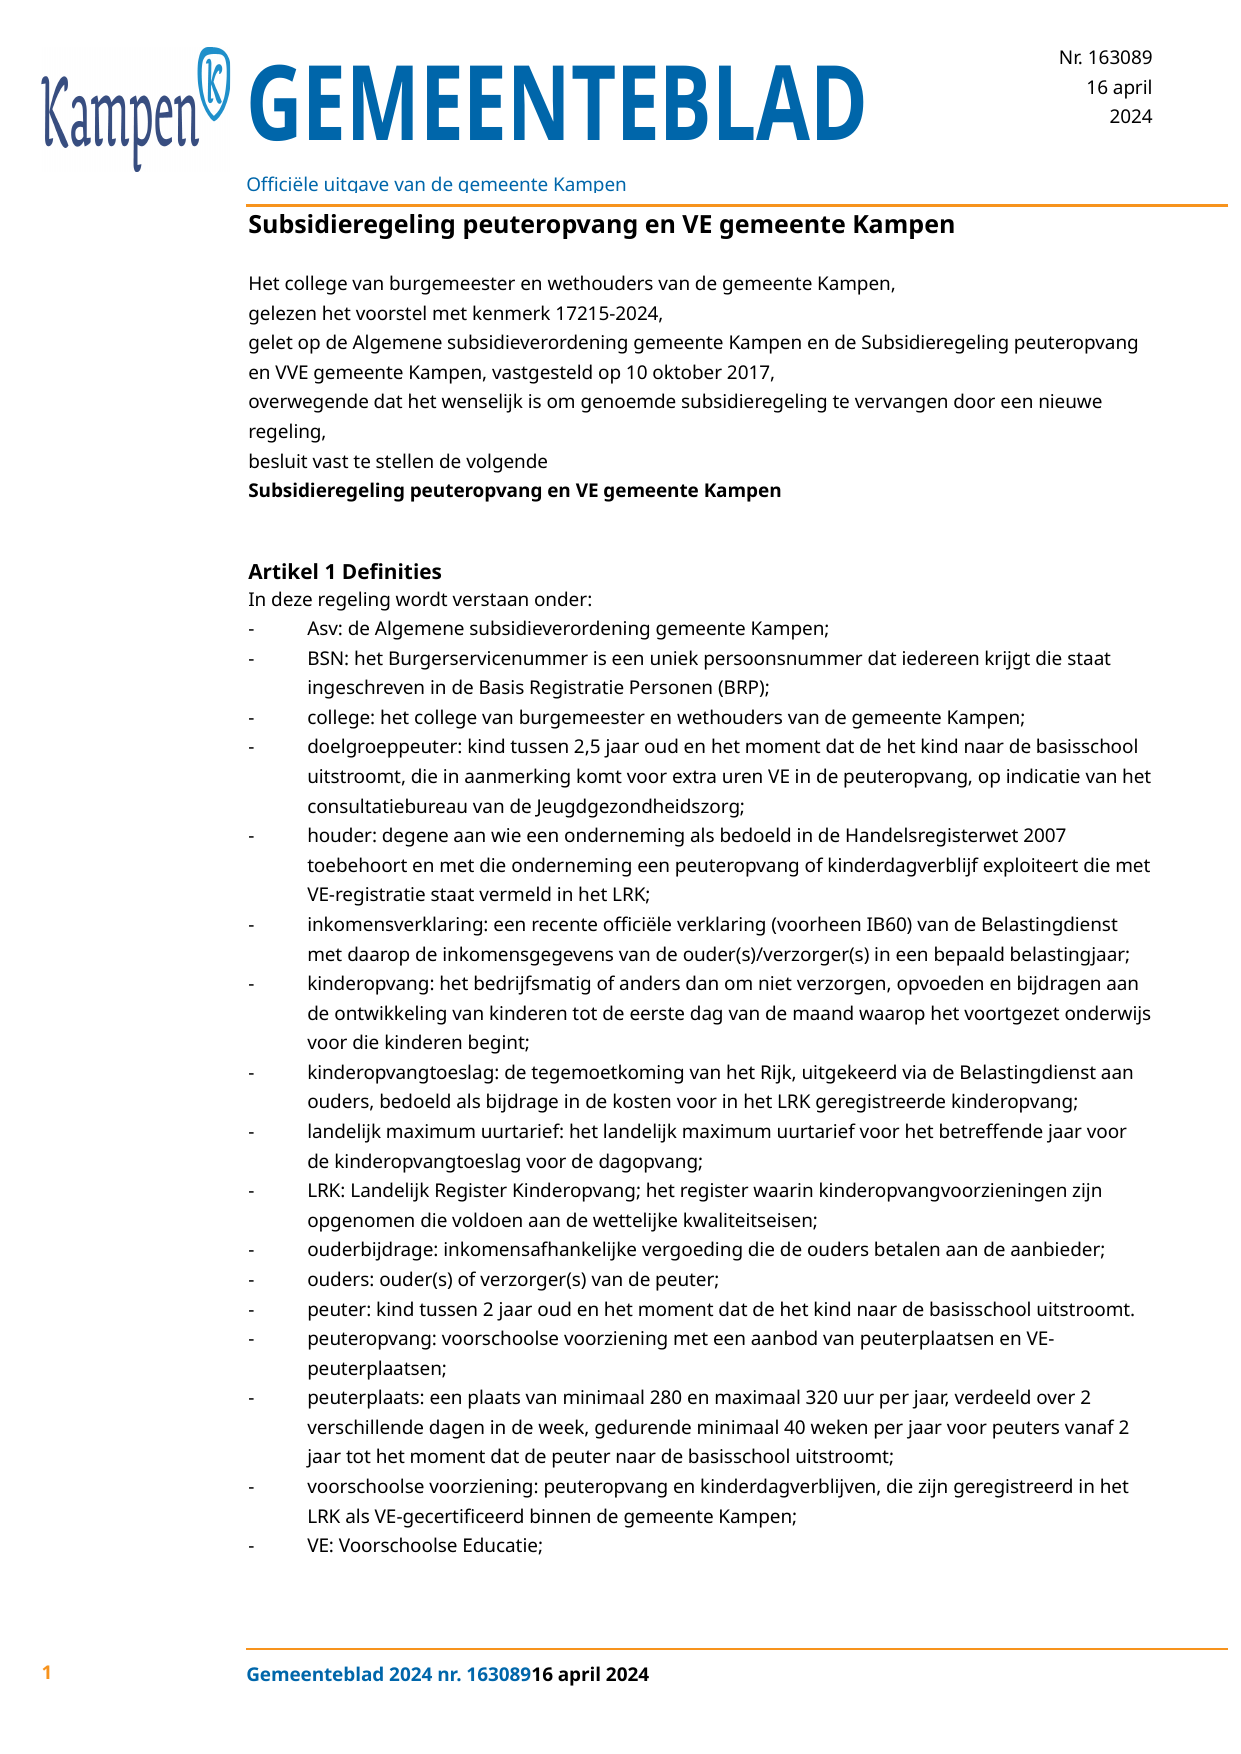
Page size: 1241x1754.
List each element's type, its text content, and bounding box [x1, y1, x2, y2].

list BSN: het Burgerservicenummer is een uniek persoonsnummer dat iedereen krijgt die staat ingeschreven in de Basis Registratie Personen (BRP); [248, 645, 1152, 700]
list Asv: de Algemene subsidieverordening gemeente Kampen; [248, 615, 1152, 641]
list houder: degene aan wie een onderneming als bedoeld in de Handelsregisterwet 2007 toebehoort en met die onderneming een peuteropvang of kinderdagverblijf exploiteert die met VE-registratie staat vermeld in het LRK; [248, 822, 1152, 907]
list landelijk maximum uurtarief: het landelijk maximum uurtarief voor het betreffende jaar voor de kinderopvangtoeslag voor de dagopvang; [248, 1118, 1152, 1174]
list voorschoolse voorziening: peuteropvang en kinderdagverblijven, die zijn geregistreerd in het LRK als VE-gecertificeerd binnen de gemeente Kampen; [248, 1473, 1152, 1529]
list VE: Voorschoolse Educatie; [248, 1532, 1152, 1558]
text overwegende dat het wenselijk is om genoemde subsidieregeling te vervangen door een nieuwe regeling, [248, 389, 1152, 444]
list peuteropvang: voorschoolse voorziening met een aanbod van peuterplaatsen en VE-peuterplaatsen; [248, 1325, 1152, 1381]
text besluit vast te stellen de volgende [248, 448, 1152, 473]
list peuter: kind tussen 2 jaar oud en het moment dat de het kind naar de basisschool uitstroomt. [248, 1296, 1152, 1322]
list ouders: ouder(s) of verzorger(s) van de peuter; [248, 1266, 1152, 1292]
list peuterplaats: een plaats van minimaal 280 en maximaal 320 uur per jaar, verdeeld over 2 verschillende dagen in de week, gedurende minimaal 40 weken per jaar voor peuters vanaf 2 jaar tot het moment dat de peuter naar de basisschool uitstroomt; [248, 1384, 1152, 1469]
list LRK: Landelijk Register Kinderopvang; het register waarin kinderopvangvoorzieningen zijn opgenomen die voldoen aan de wettelijke kwaliteitseisen; [248, 1177, 1152, 1233]
list inkomensverklaring: een recente officiële verklaring (voorheen IB60) van de Belastingdienst met daarop de inkomensgegevens van de ouder(s)/verzorger(s) in een bepaald belastingjaar; [248, 911, 1152, 967]
list doelgroeppeuter: kind tussen 2,5 jaar oud en het moment dat de het kind naar de basisschool uitstroomt, die in aanmerking komt voor extra uren VE in de peuteropvang, op indicatie van het consultatiebureau van de Jeugdgezondheidszorg; [248, 734, 1152, 819]
text gelezen het voorstel met kenmerk 17215-2024, [248, 300, 1152, 326]
list kinderopvang: het bedrijfsmatig of anders dan om niet verzorgen, opvoeden en bijdragen aan de ontwikkeling van kinderen tot de eerste dag van de maand waarop het voortgezet onderwijs voor die kinderen begint; [248, 970, 1152, 1055]
text Het college van burgemeester en wethouders van de gemeente Kampen, [248, 270, 1152, 296]
text Subsidieregeling peuteropvang en VE gemeente Kampen [248, 477, 1152, 503]
picture [41, 47, 231, 172]
text Subsidieregeling peuteropvang en VE gemeente Kampen [248, 207, 1152, 241]
text Artikel 1 Definities [248, 557, 1152, 586]
text gelet op de Algemene subsidieverordening gemeente Kampen en de Subsidieregeling peuteropvang en VVE gemeente Kampen, vastgesteld op 10 oktober 2017, [248, 329, 1152, 385]
list college: het college van burgemeester en wethouders van de gemeente Kampen; [248, 704, 1152, 730]
text In deze regeling wordt verstaan onder: [248, 586, 1152, 612]
list ouderbijdrage: inkomensafhankelijke vergoeding die de ouders betalen aan de aanbieder; [248, 1237, 1152, 1262]
list kinderopvangtoeslag: de tegemoetkoming van het Rijk, uitgekeerd via de Belastingdienst aan ouders, bedoeld als bijdrage in de kosten voor in het LRK geregistreerde kinderopvang; [248, 1059, 1152, 1114]
